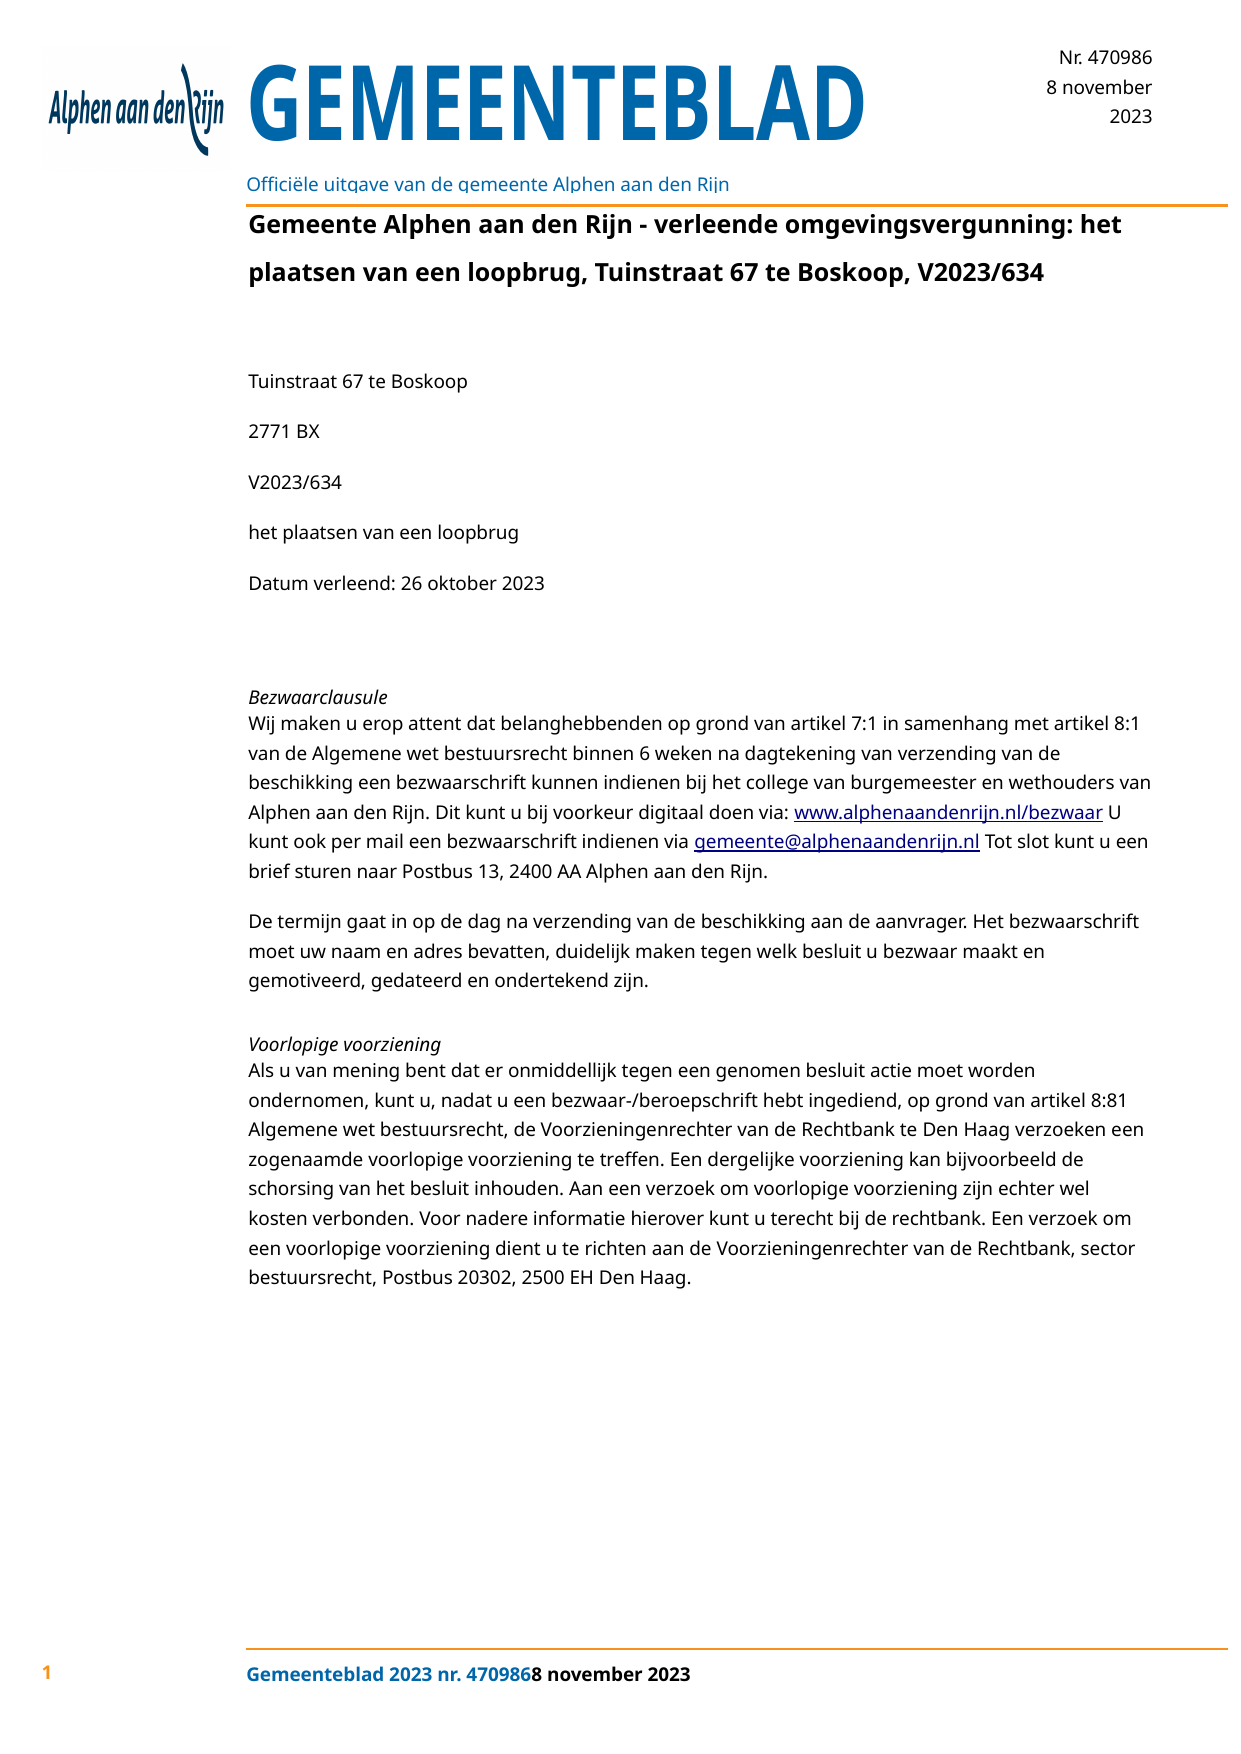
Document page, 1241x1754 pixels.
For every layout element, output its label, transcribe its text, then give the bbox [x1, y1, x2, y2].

text V2023/634 [248, 469, 1152, 495]
text Gemeente Alphen aan den Rijn - verleende omgevingsvergunning: het plaatsen van een loopbrug, Tuinstraat 67 te Boskoop, V2023/634 [248, 207, 1152, 288]
text Voorlopige voorziening [248, 1032, 1152, 1057]
text Datum verleend: 26 oktober 2023 [248, 570, 1152, 596]
text Tuinstraat 67 te Boskoop [248, 368, 1152, 394]
text De termijn gaat in op de dag na verzending van de beschikking aan de aanvrager. Het bezwaarschrift moet uw naam en adres bevatten, duidelijk maken tegen welk besluit u bezwaar maakt en gemotiveerd, gedateerd en ondertekend zijn. [248, 908, 1152, 993]
text Bezwaarclausule [248, 684, 1152, 710]
text Wij maken u erop attent dat belanghebbenden op grond van artikel 7:1 in samenhang met artikel 8:1 van de Algemene wet bestuursrecht binnen 6 weken na dagtekening van verzending van de beschikking een bezwaarschrift kunnen indienen bij het college van burgemeester en wethouders van Alphen aan den Rijn. Dit kunt u bij voorkeur digitaal doen via: www.alphenaandenrijn.nl/bezwaar U kunt ook per mail een bezwaarschrift indienen via gemeente@alphenaandenrijn.nl Tot slot kunt u een brief sturen naar Postbus 13, 2400 AA Alphen aan den Rijn. [248, 710, 1152, 884]
text het plaatsen van een loopbrug [248, 519, 1152, 545]
text 2771 BX [248, 419, 1152, 444]
text Als u van mening bent dat er onmiddellijk tegen een genomen besluit actie moet worden ondernomen, kunt u, nadat u een bezwaar-/beroepschrift hebt ingediend, op grond van artikel 8:81 Algemene wet bestuursrecht, de Voorzieningenrechter van de Rechtbank te Den Haag verzoeken een zogenaamde voorlopige voorziening te treffen. Een dergelijke voorziening kan bijvoorbeeld de schorsing van het besluit inhouden. Aan een verzoek om voorlopige voorziening zijn echter wel kosten verbonden. Voor nadere informatie hierover kunt u terecht bij de rechtbank. Een verzoek om een voorlopige voorziening dient u te richten aan de Voorzieningenrechter van de Rechtbank, sector bestuursrecht, Postbus 20302, 2500 EH Den Haag. [248, 1057, 1152, 1290]
picture [41, 47, 231, 172]
